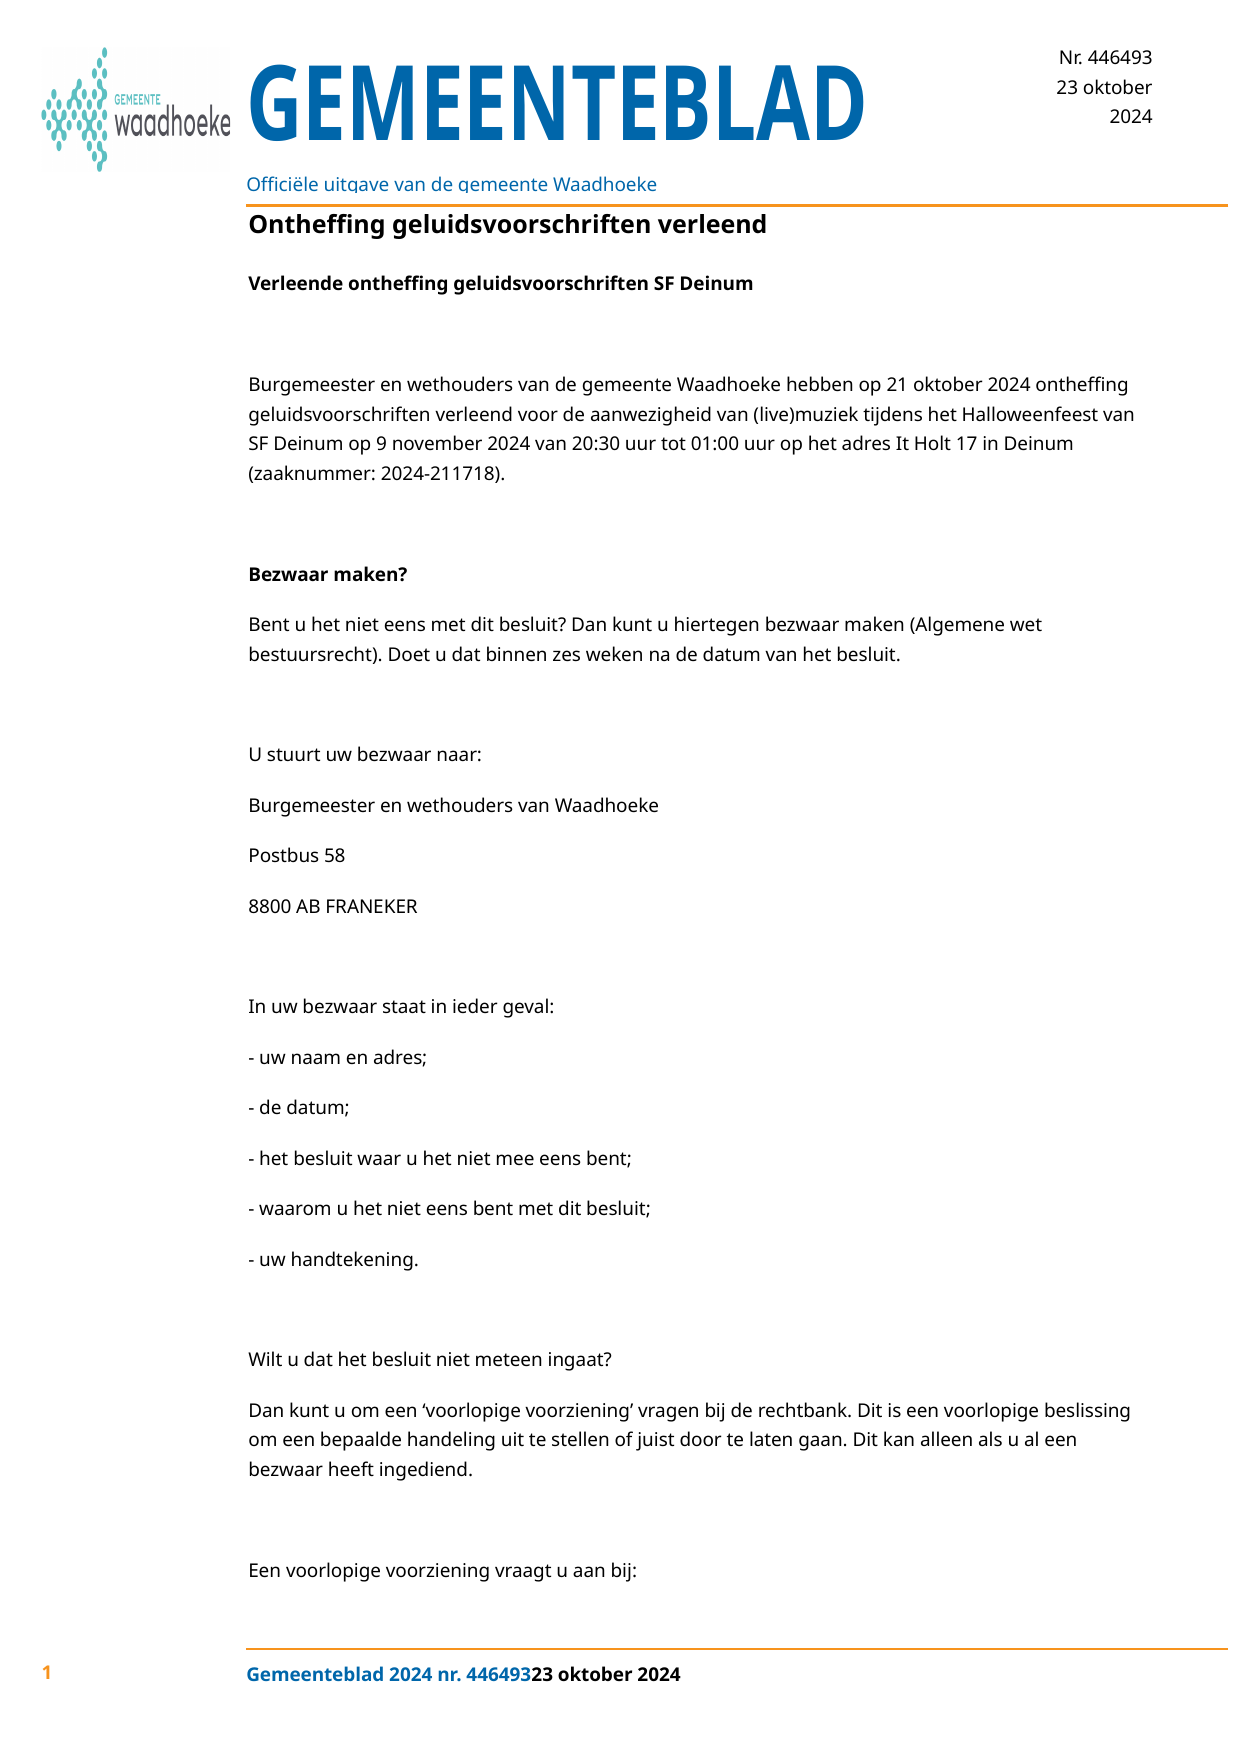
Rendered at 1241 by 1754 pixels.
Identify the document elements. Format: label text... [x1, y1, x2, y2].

text - uw handtekening. [248, 1246, 1152, 1271]
text Burgemeester en wethouders van de gemeente Waadhoeke hebben op 21 oktober 2024 ontheffing geluidsvoorschriften verleend voor de aanwezigheid van (live)muziek tijdens het Halloweenfeest van SF Deinum op 9 november 2024 van 20:30 uur tot 01:00 uur op het adres It Holt 17 in Deinum (zaaknummer: 2024-211718). [248, 371, 1152, 486]
text - de datum; [248, 1094, 1152, 1120]
text Dan kunt u om een ‘voorlopige voorziening’ vragen bij de rechtbank. Dit is een voorlopige beslissing om een bepaalde handeling uit te stellen of juist door te laten gaan. Dit kan alleen als u al een bezwaar heeft ingediend. [248, 1397, 1152, 1482]
text - uw naam en adres; [248, 1044, 1152, 1070]
text Burgemeester en wethouders van Waadhoeke [248, 792, 1152, 818]
text Verleende ontheffing geluidsvoorschriften SF Deinum [248, 270, 1152, 296]
text Ontheffing geluidsvoorschriften verleend [248, 207, 1152, 241]
text 8800 AB FRANEKER [248, 893, 1152, 918]
text - het besluit waar u het niet mee eens bent; [248, 1145, 1152, 1171]
text Bent u het niet eens met dit besluit? Dan kunt u hiertegen bezwaar maken (Algemene wet bestuursrecht). Doet u dat binnen zes weken na de datum van het besluit. [248, 611, 1152, 666]
picture [41, 47, 231, 172]
text - waarom u het niet eens bent met dit besluit; [248, 1195, 1152, 1221]
text U stuurt uw bezwaar naar: [248, 742, 1152, 767]
text Postbus 58 [248, 842, 1152, 868]
text Een voorlopige voorziening vraagt u aan bij: [248, 1557, 1152, 1583]
text Wilt u dat het besluit niet meteen ingaat? [248, 1347, 1152, 1372]
text Bezwaar maken? [248, 561, 1152, 586]
text In uw bezwaar staat in ieder geval: [248, 994, 1152, 1019]
